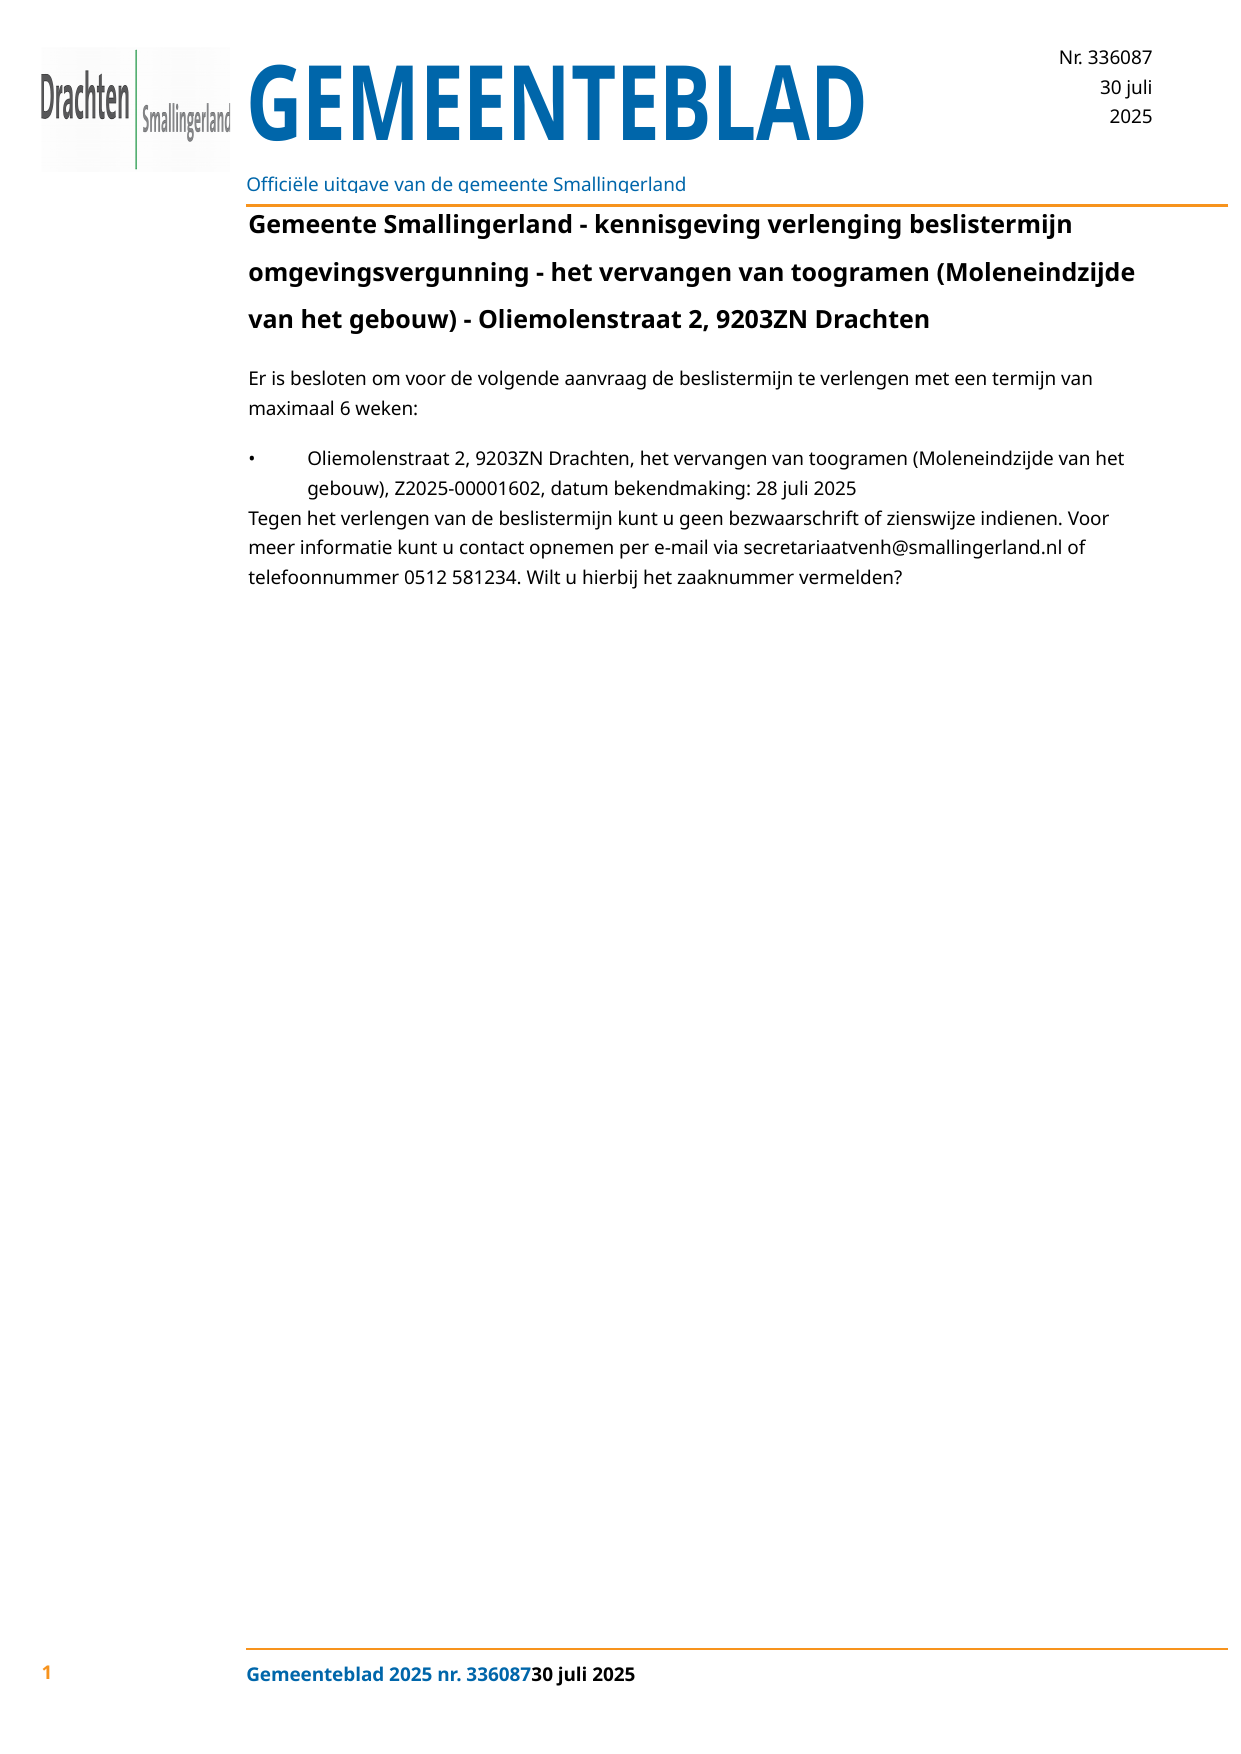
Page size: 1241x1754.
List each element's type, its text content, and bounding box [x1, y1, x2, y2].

picture [41, 47, 231, 172]
text Gemeente Smallingerland - kennisgeving verlenging beslistermijn omgevingsvergunning - het vervangen van toogramen (Moleneindzijde van het gebouw) - Oliemolenstraat 2, 9203ZN Drachten [248, 207, 1152, 336]
text Er is besloten om voor de volgende aanvraag de beslistermijn te verlengen met een termijn van maximaal 6 weken: [248, 366, 1152, 421]
list Oliemolenstraat 2, 9203ZN Drachten, het vervangen van toogramen (Moleneindzijde van het gebouw), Z2025-00001602, datum bekendmaking: 28 juli 2025 [248, 446, 1152, 501]
text Tegen het verlengen van de beslistermijn kunt u geen bezwaarschrift of zienswijze indienen. Voor meer informatie kunt u contact opnemen per e-mail via secretariaatvenh@smallingerland.nl of telefoonnummer 0512 581234. Wilt u hierbij het zaaknummer vermelden? [248, 505, 1152, 589]
